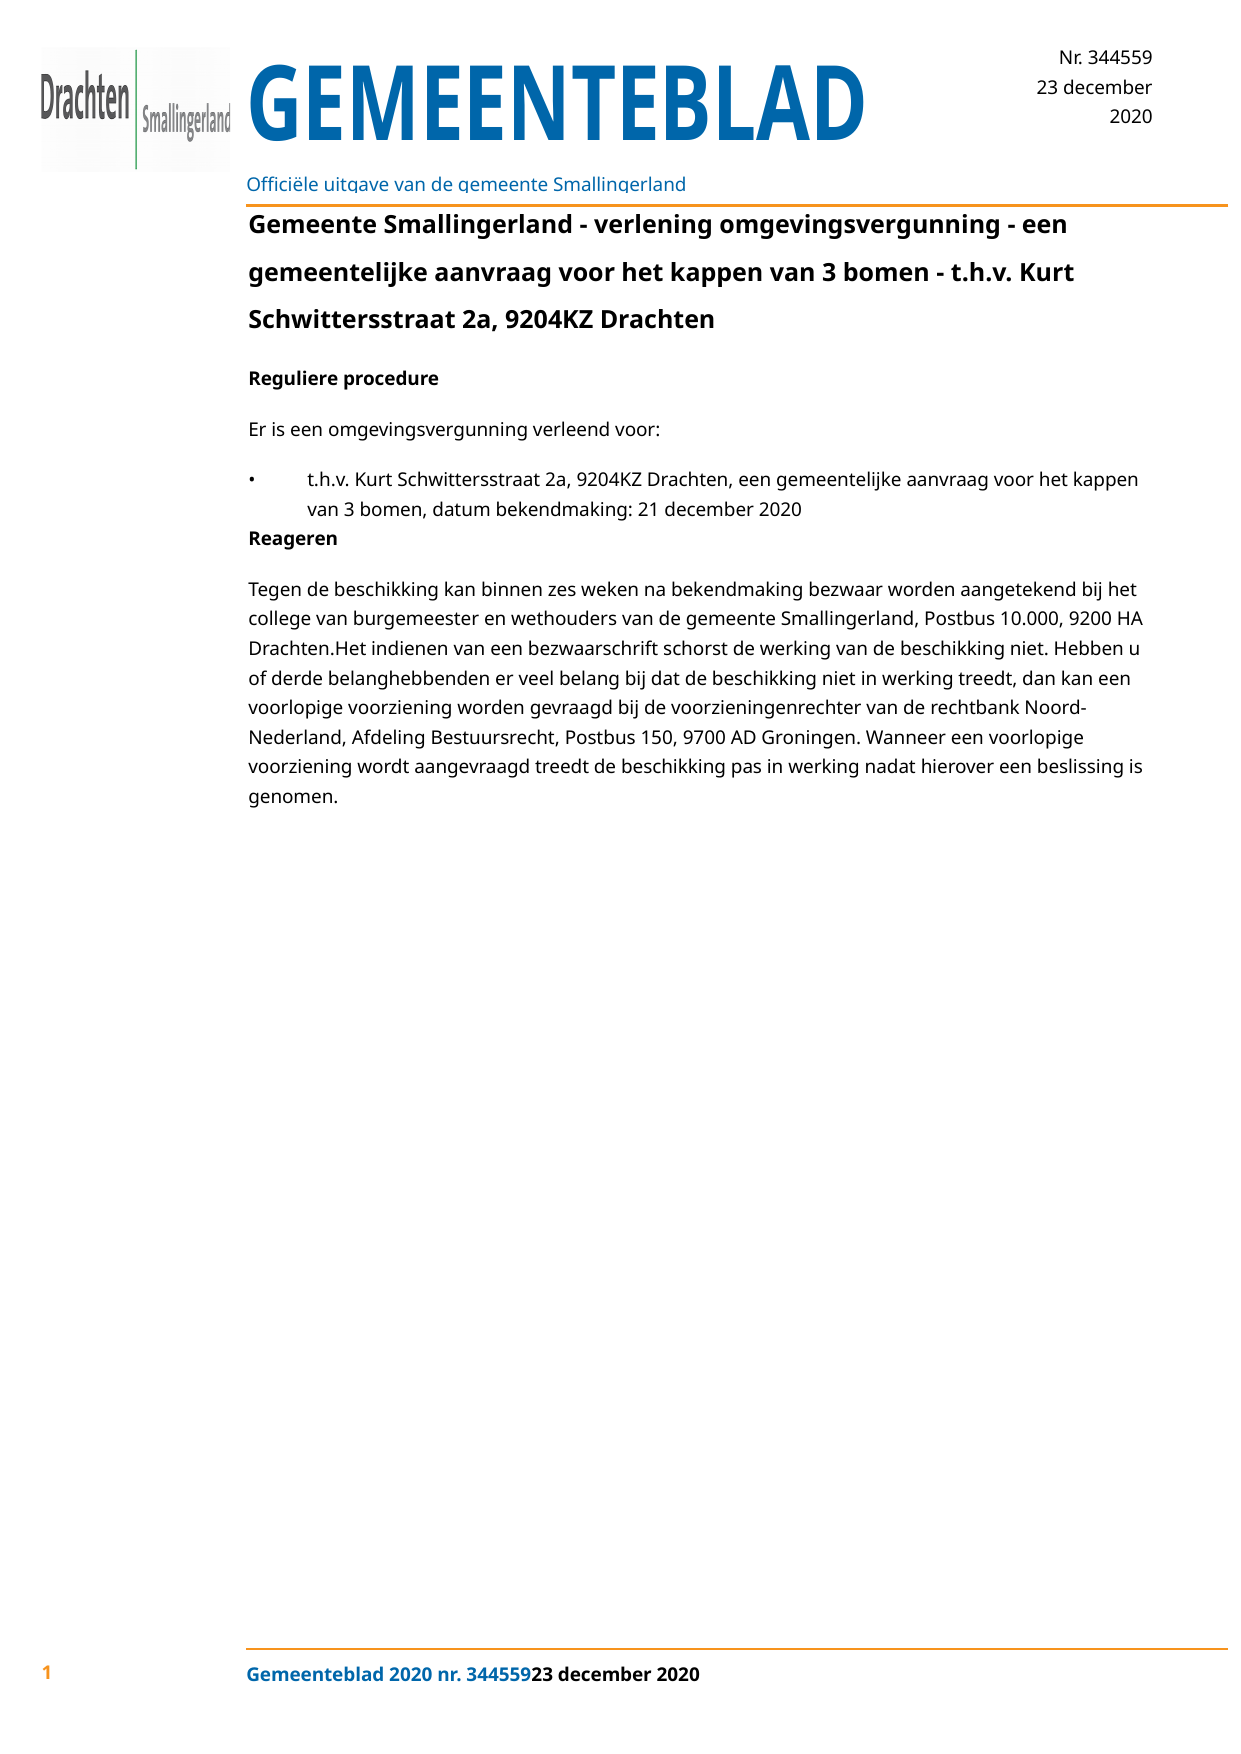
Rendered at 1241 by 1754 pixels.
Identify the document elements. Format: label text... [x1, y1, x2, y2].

picture [41, 47, 231, 172]
text Reguliere procedure [248, 366, 1152, 391]
text Reageren [248, 526, 1152, 551]
list t.h.v. Kurt Schwittersstraat 2a, 9204KZ Drachten, een gemeentelijke aanvraag voor het kappen van 3 bomen, datum bekendmaking: 21 december 2020 [248, 466, 1152, 522]
text Tegen de beschikking kan binnen zes weken na bekendmaking bezwaar worden aangetekend bij het college van burgemeester en wethouders van de gemeente Smallingerland, Postbus 10.000, 9200 HA Drachten.Het indienen van een bezwaarschrift schorst de werking van de beschikking niet. Hebben u of derde belanghebbenden er veel belang bij dat de beschikking niet in werking treedt, dan kan een voorlopige voorziening worden gevraagd bij de voorzieningenrechter van de rechtbank Noord-Nederland, Afdeling Bestuursrecht, Postbus 150, 9700 AD Groningen. Wanneer een voorlopige voorziening wordt aangevraagd treedt de beschikking pas in werking nadat hierover een beslissing is genomen. [248, 576, 1152, 809]
text Er is een omgevingsvergunning verleend voor: [248, 416, 1152, 442]
text Gemeente Smallingerland - verlening omgevingsvergunning - een gemeentelijke aanvraag voor het kappen van 3 bomen - t.h.v. Kurt Schwittersstraat 2a, 9204KZ Drachten [248, 207, 1152, 336]
